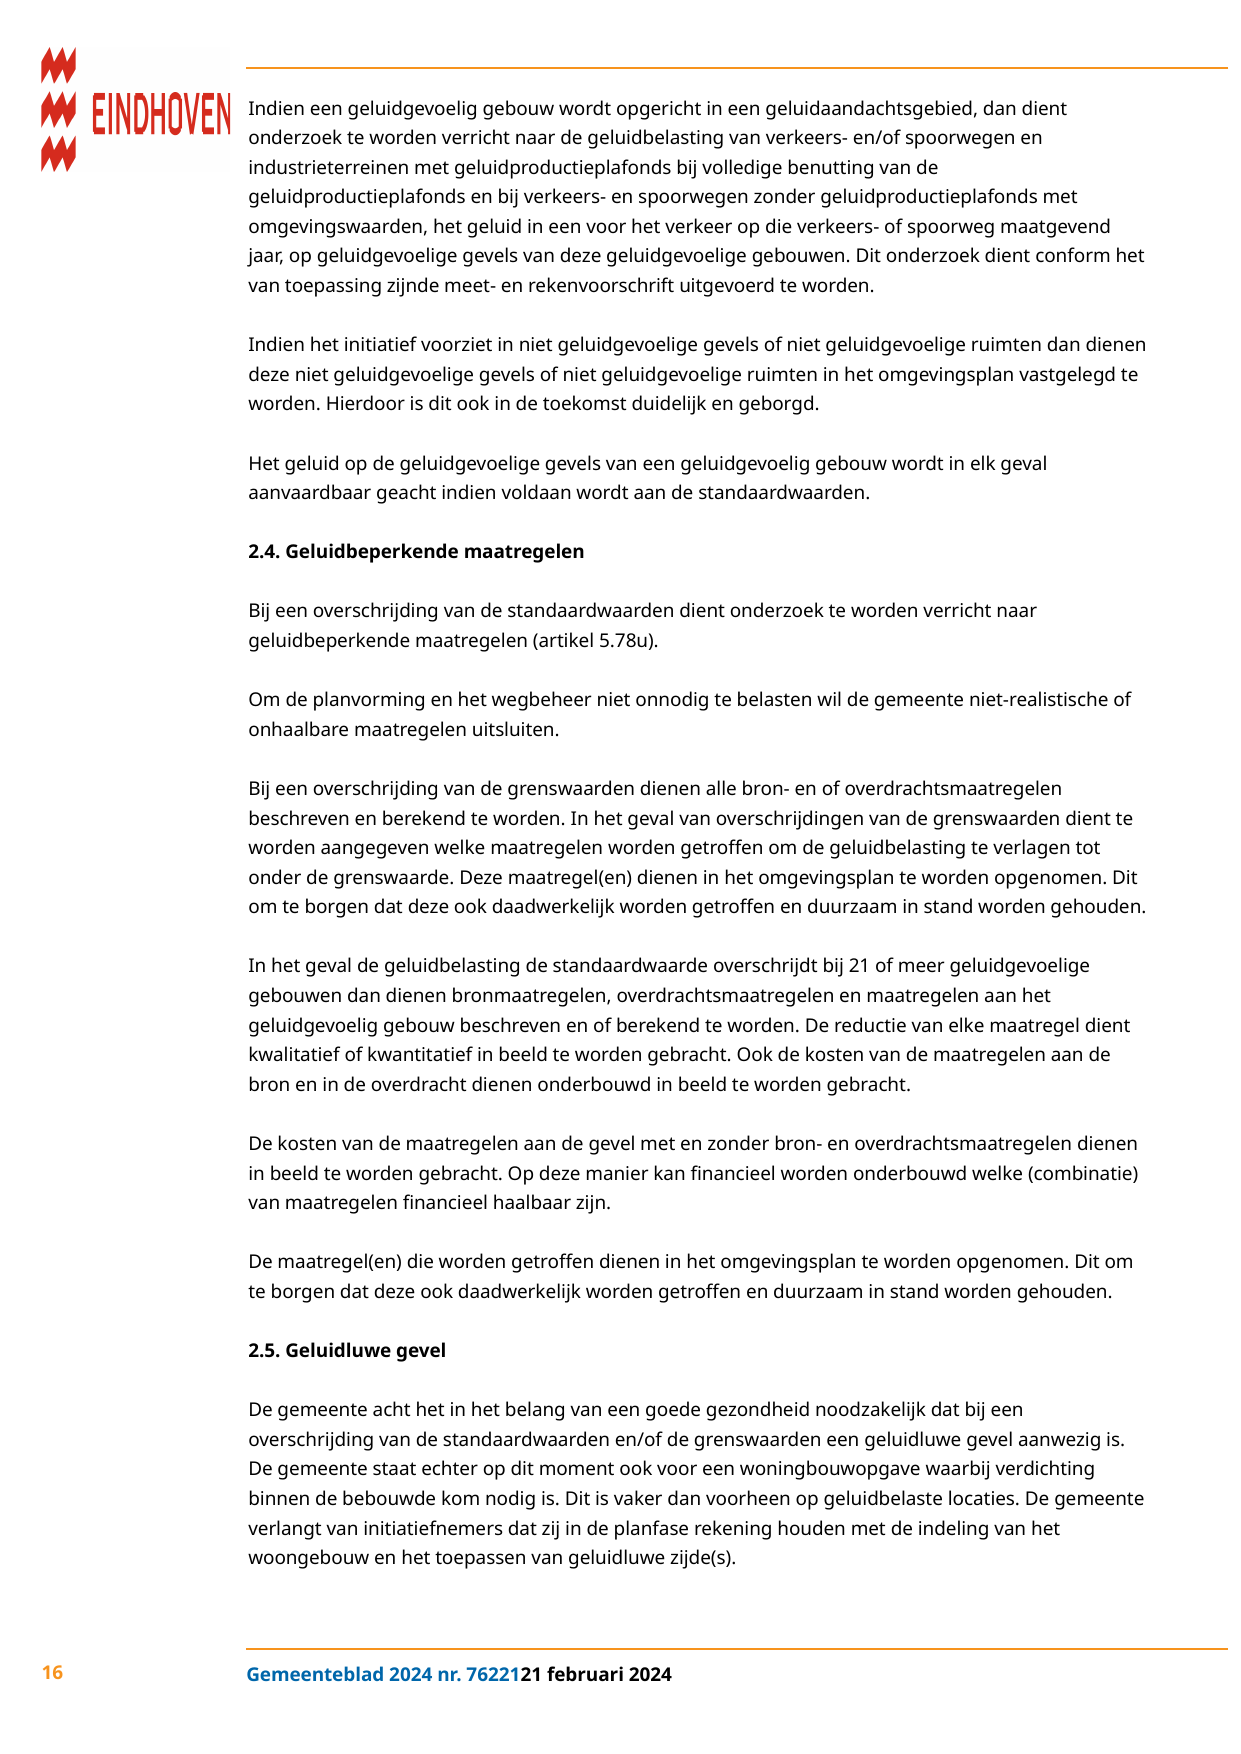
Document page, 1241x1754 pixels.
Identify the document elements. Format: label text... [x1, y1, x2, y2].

text Bij een overschrijding van de standaardwaarden dient onderzoek te worden verricht naar geluidbeperkende maatregelen (artikel 5.78u). [248, 598, 1152, 653]
text Bij een overschrijding van de grenswaarden dienen alle bron- en of overdrachtsmaatregelen beschreven en berekend te worden. In het geval van overschrijdingen van de grenswaarden dient te worden aangegeven welke maatregelen worden getroffen om de geluidbelasting te verlagen tot onder de grenswaarde. Deze maatregel(en) dienen in het omgevingsplan te worden opgenomen. Dit om te borgen dat deze ook daadwerkelijk worden getroffen en duurzaam in stand worden gehouden. [248, 775, 1152, 919]
text De kosten van de maatregelen aan de gevel met en zonder bron- en overdrachtsmaatregelen dienen in beeld te worden gebracht. Op deze manier kan financieel worden onderbouwd welke (combinatie) van maatregelen financieel haalbaar zijn. [248, 1130, 1152, 1215]
text De gemeente acht het in het belang van een goede gezondheid noodzakelijk dat bij een overschrijding van de standaardwaarden en/of de grenswaarden een geluidluwe gevel aanwezig is. De gemeente staat echter op dit moment ook voor een woningbouwopgave waarbij verdichting binnen de bebouwde kom nodig is. Dit is vaker dan voorheen op geluidbelaste locaties. De gemeente verlangt van initiatiefnemers dat zij in de planfase rekening houden met de indeling van het woongebouw en het toepassen van geluidluwe zijde(s). [248, 1396, 1152, 1570]
text Indien een geluidgevoelig gebouw wordt opgericht in een geluidaandachtsgebied, dan dient onderzoek te worden verricht naar de geluidbelasting van verkeers- en/of spoorwegen en industrieterreinen met geluidproductieplafonds bij volledige benutting van de geluidproductieplafonds en bij verkeers- en spoorwegen zonder geluidproductieplafonds met omgevingswaarden, het geluid in een voor het verkeer op die verkeers- of spoorweg maatgevend jaar, op geluidgevoelige gevels van deze geluidgevoelige gebouwen. Dit onderzoek dient conform het van toepassing zijnde meet- en rekenvoorschrift uitgevoerd te worden. [248, 95, 1152, 298]
text Om de planvorming en het wegbeheer niet onnodig te belasten wil de gemeente niet-realistische of onhaalbare maatregelen uitsluiten. [248, 686, 1152, 742]
text In het geval de geluidbelasting de standaardwaarde overschrijdt bij 21 of meer geluidgevoelige gebouwen dan dienen bronmaatregelen, overdrachtsmaatregelen en maatregelen aan het geluidgevoelig gebouw beschreven en of berekend te worden. De reductie van elke maatregel dient kwalitatief of kwantitatief in beeld te worden gebracht. Ook de kosten van de maatregelen aan de bron en in de overdracht dienen onderbouwd in beeld te worden gebracht. [248, 953, 1152, 1097]
picture [41, 47, 231, 172]
text Het geluid op de geluidgevoelige gevels van een geluidgevoelig gebouw wordt in elk geval aanvaardbaar geacht indien voldaan wordt aan de standaardwaarden. [248, 450, 1152, 505]
text 2.4. Geluidbeperkende maatregelen [248, 538, 1152, 564]
text Indien het initiatief voorziet in niet geluidgevoelige gevels of niet geluidgevoelige ruimten dan dienen deze niet geluidgevoelige gevels of niet geluidgevoelige ruimten in het omgevingsplan vastgelegd te worden. Hierdoor is dit ook in de toekomst duidelijk en geborgd. [248, 331, 1152, 416]
text 2.5. Geluidluwe gevel [248, 1337, 1152, 1363]
text De maatregel(en) die worden getroffen dienen in het omgevingsplan te worden opgenomen. Dit om te borgen dat deze ook daadwerkelijk worden getroffen en duurzaam in stand worden gehouden. [248, 1248, 1152, 1304]
